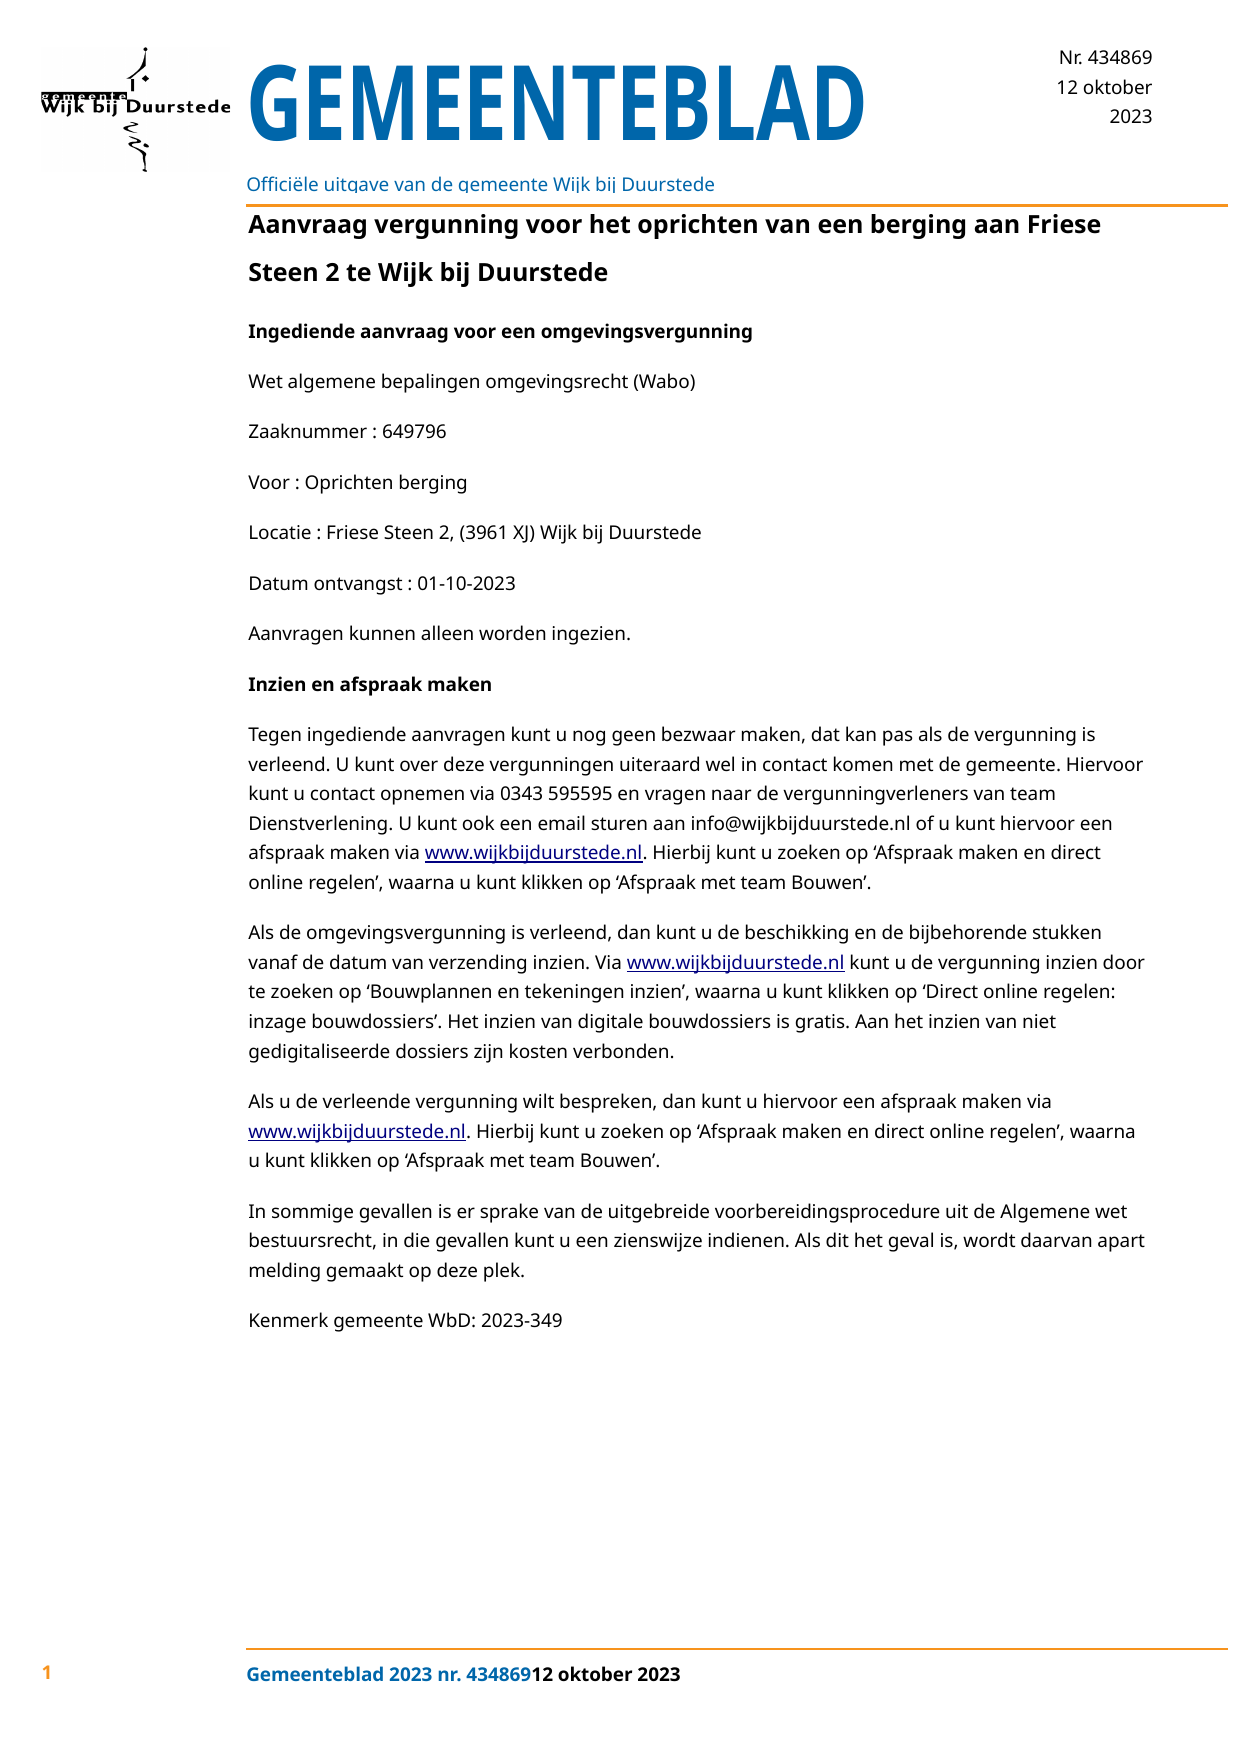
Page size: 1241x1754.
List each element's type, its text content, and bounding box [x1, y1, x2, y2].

text Voor : Oprichten berging [248, 469, 1152, 495]
text Aanvragen kunnen alleen worden ingezien. [248, 620, 1152, 646]
text Als de omgevingsvergunning is verleend, dan kunt u de beschikking en de bijbehorende stukken vanaf de datum van verzending inzien. Via www.wijkbijduurstede.nl kunt u de vergunning inzien door te zoeken op ‘Bouwplannen en tekeningen inzien’, waarna u kunt klikken op ‘Direct online regelen: inzage bouwdossiers’. Het inzien van digitale bouwdossiers is gratis. Aan het inzien van niet gedigitaliseerde dossiers zijn kosten verbonden. [248, 919, 1152, 1064]
text Wet algemene bepalingen omgevingsrecht (Wabo) [248, 368, 1152, 394]
text Kenmerk gemeente WbD: 2023-349 [248, 1307, 1152, 1333]
picture [41, 47, 231, 172]
text Zaaknummer : 649796 [248, 419, 1152, 444]
text In sommige gevallen is er sprake van de uitgebreide voorbereidingsprocedure uit de Algemene wet bestuursrecht, in die gevallen kunt u een zienswijze indienen. Als dit het geval is, wordt daarvan apart melding gemaakt op deze plek. [248, 1198, 1152, 1283]
text Inzien en afspraak maken [248, 671, 1152, 697]
text Ingediende aanvraag voor een omgevingsvergunning [248, 318, 1152, 344]
text Datum ontvangst : 01-10-2023 [248, 570, 1152, 596]
text Tegen ingediende aanvragen kunt u nog geen bezwaar maken, dat kan pas als de vergunning is verleend. U kunt over deze vergunningen uiteraard wel in contact komen met de gemeente. Hiervoor kunt u contact opnemen via 0343 595595 en vragen naar de vergunningverleners van team Dienstverlening. U kunt ook een email sturen aan info@wijkbijduurstede.nl of u kunt hiervoor een afspraak maken via www.wijkbijduurstede.nl. Hierbij kunt u zoeken op ‘Afspraak maken en direct online regelen’, waarna u kunt klikken op ‘Afspraak met team Bouwen’. [248, 721, 1152, 895]
text Als u de verleende vergunning wilt bespreken, dan kunt u hiervoor een afspraak maken via www.wijkbijduurstede.nl. Hierbij kunt u zoeken op ‘Afspraak maken en direct online regelen’, waarna u kunt klikken op ‘Afspraak met team Bouwen’. [248, 1088, 1152, 1173]
text Locatie : Friese Steen 2, (3961 XJ) Wijk bij Duurstede [248, 519, 1152, 545]
text Aanvraag vergunning voor het oprichten van een berging aan Friese Steen 2 te Wijk bij Duurstede [248, 207, 1152, 288]
